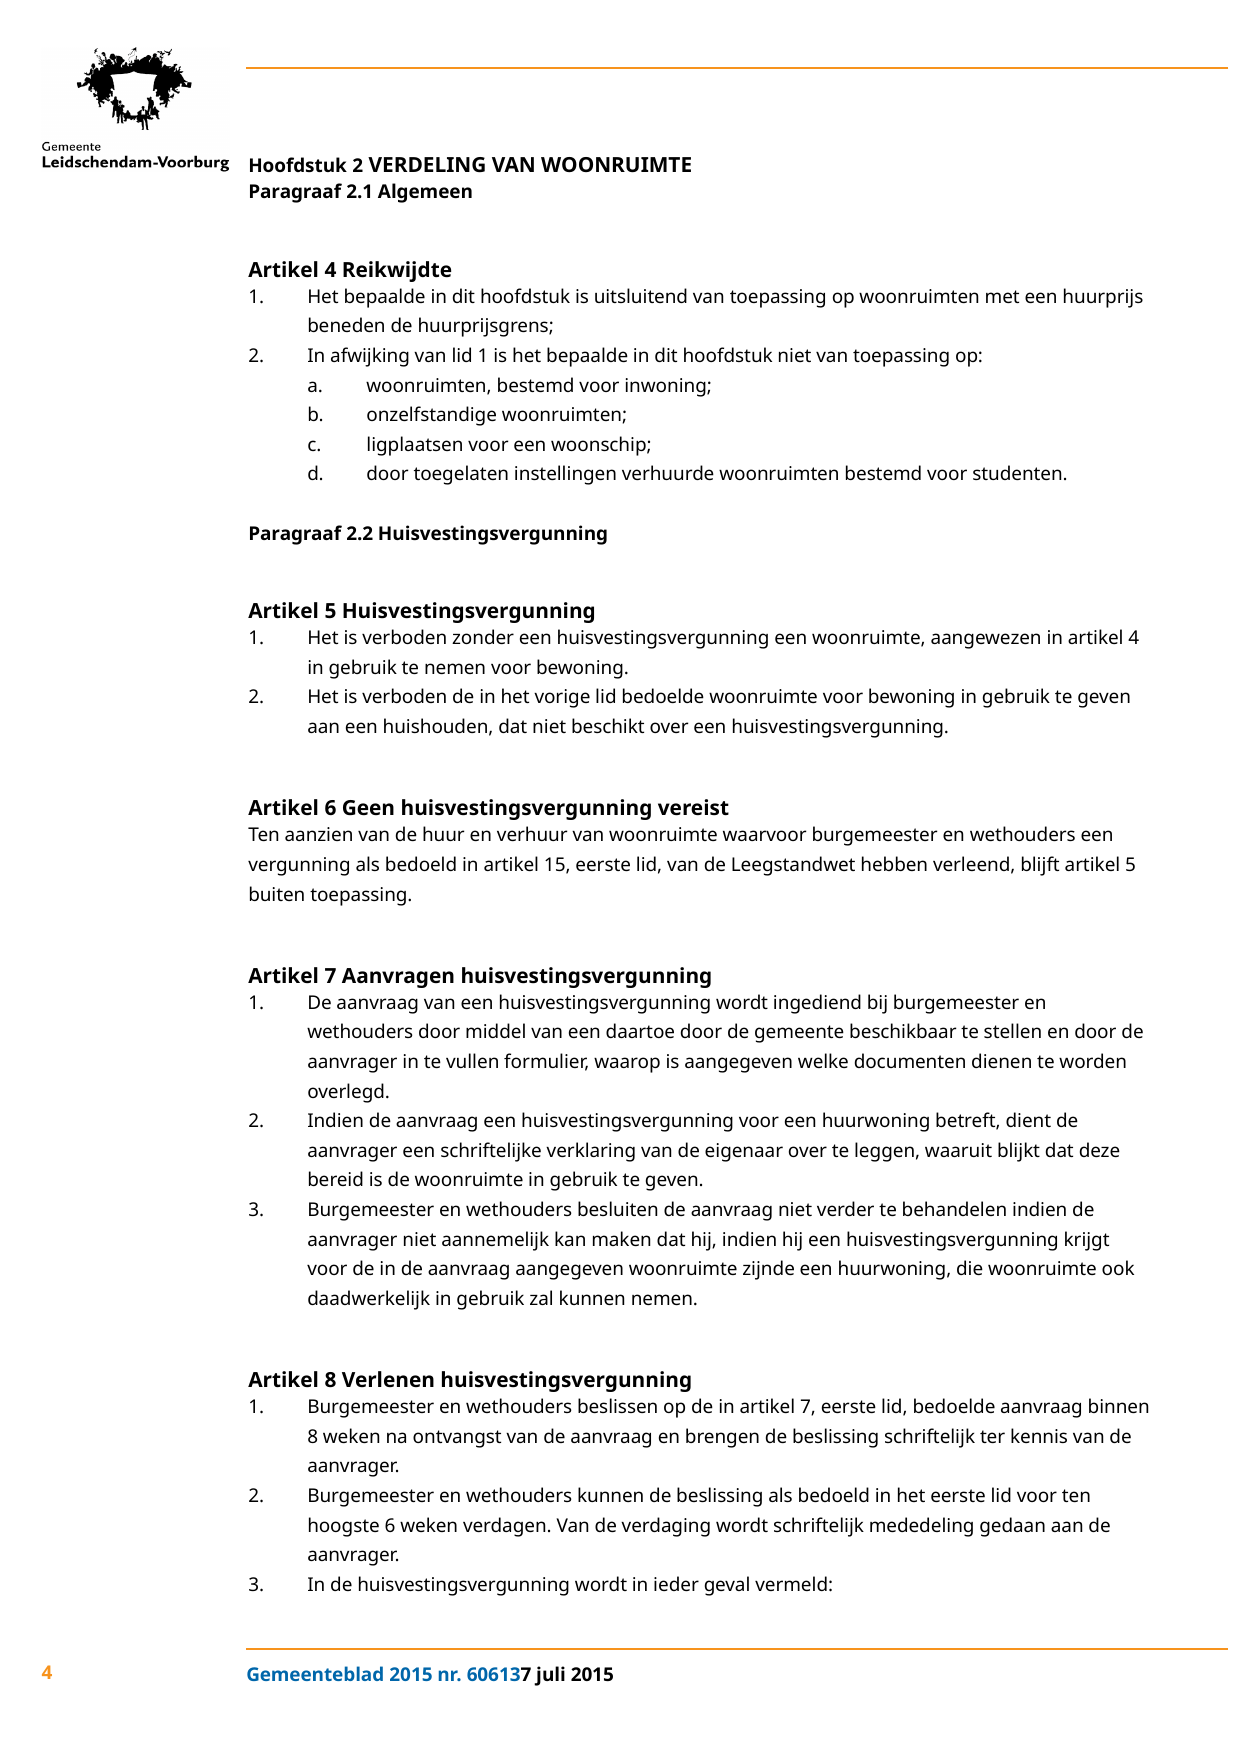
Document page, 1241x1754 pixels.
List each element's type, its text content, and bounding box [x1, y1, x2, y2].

list Burgemeester en wethouders beslissen op de in artikel 7, eerste lid, bedoelde aanvraag binnen 8 weken na ontvangst van de aanvraag en brengen de beslissing schriftelijk ter kennis van de aanvrager. [248, 1393, 1152, 1478]
text Ten aanzien van de huur en verhuur van woonruimte waarvoor burgemeester en wethouders een vergunning als bedoeld in artikel 15, eerste lid, van de Leegstandwet hebben verleend, blijft artikel 5 buiten toepassing. [248, 822, 1152, 906]
list De aanvraag van een huisvestingsvergunning wordt ingediend bij burgemeester en wethouders door middel van een daartoe door de gemeente beschikbaar te stellen en door de aanvrager in te vullen formulier, waarop is aangegeven welke documenten dienen te worden overlegd. [248, 989, 1152, 1104]
text Paragraaf 2.2 Huisvestingsvergunning [248, 520, 1152, 546]
list Het is verboden de in het vorige lid bedoelde woonruimte voor bewoning in gebruik te geven aan een huishouden, dat niet beschikt over een huisvestingsvergunning. [248, 683, 1152, 739]
list door toegelaten instellingen verhuurde woonruimten bestemd voor studenten. [307, 461, 1152, 486]
list Burgemeester en wethouders besluiten de aanvraag niet verder te behandelen indien de aanvrager niet aannemelijk kan maken dat hij, indien hij een huisvestingsvergunning krijgt voor de in de aanvraag aangegeven woonruimte zijnde een huurwoning, die woonruimte ook daadwerkelijk in gebruik zal kunnen nemen. [248, 1196, 1152, 1311]
list In afwijking van lid 1 is het bepaalde in dit hoofdstuk niet van toepassing op: [248, 342, 1152, 368]
list In de huisvestingsvergunning wordt in ieder geval vermeld: [248, 1571, 1152, 1597]
text Artikel 5 Huisvestingsvergunning [248, 596, 1152, 624]
text Hoofdstuk 2 VERDELING VAN WOONRUIMTE [248, 150, 1152, 178]
list Burgemeester en wethouders kunnen de beslissing als bedoeld in het eerste lid voor ten hoogste 6 weken verdagen. Van de verdaging wordt schriftelijk mededeling gedaan aan de aanvrager. [248, 1482, 1152, 1567]
text Paragraaf 2.1 Algemeen [248, 178, 1152, 204]
text Artikel 6 Geen huisvestingsvergunning vereist [248, 793, 1152, 822]
text Artikel 4 Reikwijdte [248, 255, 1152, 283]
list onzelfstandige woonruimten; [307, 401, 1152, 427]
text Artikel 7 Aanvragen huisvestingsvergunning [248, 961, 1152, 989]
text Artikel 8 Verlenen huisvestingsvergunning [248, 1365, 1152, 1393]
list ligplaatsen voor een woonschip; [307, 431, 1152, 457]
list woonruimten, bestemd voor inwoning; [307, 372, 1152, 398]
list Het bepaalde in dit hoofdstuk is uitsluitend van toepassing op woonruimten met een huurprijs beneden de huurprijsgrens; [248, 283, 1152, 338]
picture [41, 47, 231, 172]
list Het is verboden zonder een huisvestingsvergunning een woonruimte, aangewezen in artikel 4 in gebruik te nemen voor bewoning. [248, 624, 1152, 680]
list Indien de aanvraag een huisvestingsvergunning voor een huurwoning betreft, dient de aanvrager een schriftelijke verklaring van de eigenaar over te leggen, waaruit blijkt dat deze bereid is de woonruimte in gebruik te geven. [248, 1107, 1152, 1192]
